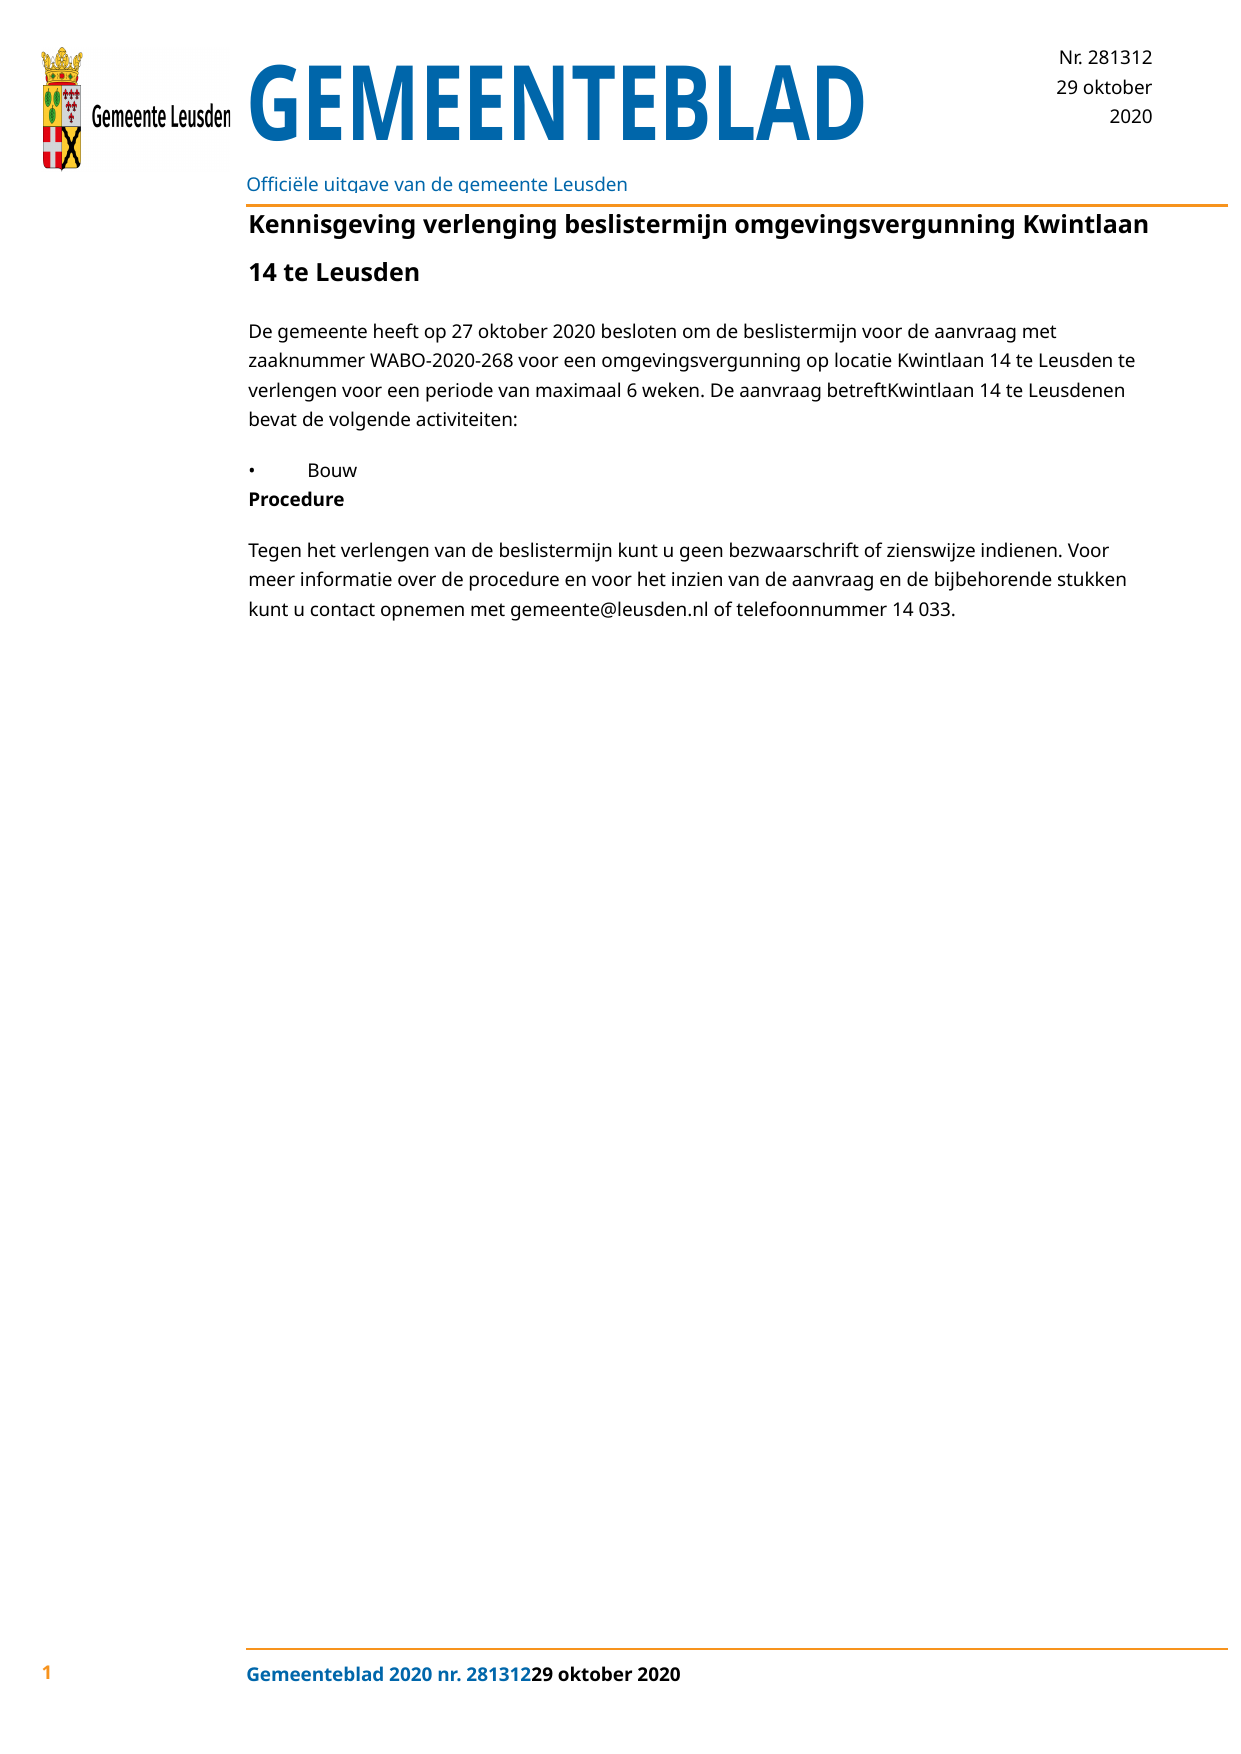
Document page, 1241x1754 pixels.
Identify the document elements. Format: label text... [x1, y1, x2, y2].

text Tegen het verlengen van de beslistermijn kunt u geen bezwaarschrift of zienswijze indienen. Voor meer informatie over de procedure en voor het inzien van de aanvraag en de bijbehorende stukken kunt u contact opnemen met gemeente@leusden.nl of telefoonnummer 14 033. [248, 537, 1152, 622]
list Bouw [248, 457, 1152, 483]
picture [41, 47, 231, 172]
text Kennisgeving verlenging beslistermijn omgevingsvergunning Kwintlaan 14 te Leusden [248, 207, 1152, 288]
text Procedure [248, 487, 1152, 512]
text De gemeente heeft op 27 oktober 2020 besloten om de beslistermijn voor de aanvraag met zaaknummer WABO-2020-268 voor een omgevingsvergunning op locatie Kwintlaan 14 te Leusden te verlengen voor een periode van maximaal 6 weken. De aanvraag betreftKwintlaan 14 te Leusdenen bevat de volgende activiteiten: [248, 318, 1152, 432]
